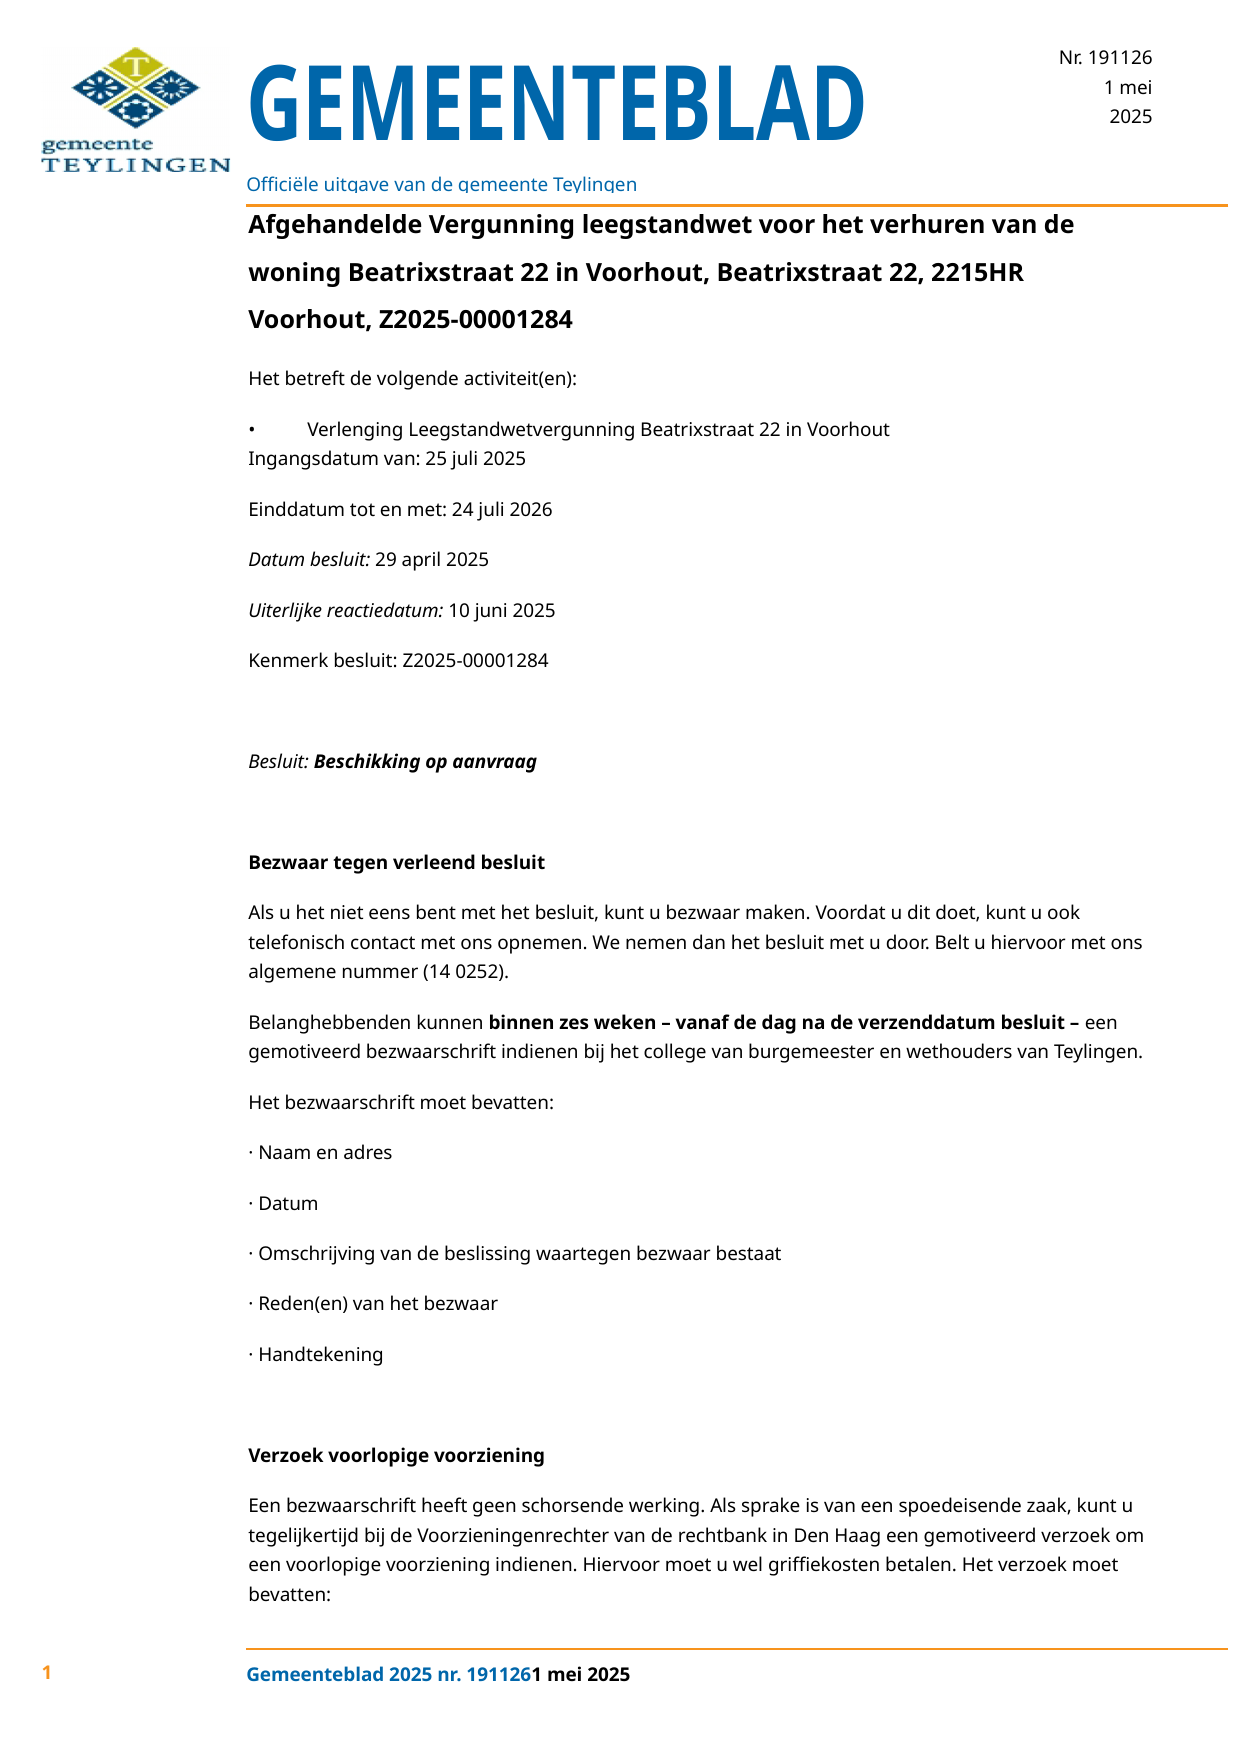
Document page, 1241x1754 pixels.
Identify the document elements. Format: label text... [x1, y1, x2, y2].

text · Handtekening [248, 1341, 1152, 1367]
text Het betreft de volgende activiteit(en): [248, 366, 1152, 391]
text Bezwaar tegen verleend besluit [248, 849, 1152, 874]
text Besluit: Beschikking op aanvraag [248, 748, 1152, 774]
text Een bezwaarschrift heeft geen schorsende werking. Als sprake is van een spoedeisende zaak, kunt u tegelijkertijd bij de Voorzieningenrechter van de rechtbank in Den Haag een gemotiveerd verzoek om een voorlopige voorziening indienen. Hiervoor moet u wel griffiekosten betalen. Het verzoek moet bevatten: [248, 1492, 1152, 1607]
text Als u het niet eens bent met het besluit, kunt u bezwaar maken. Voordat u dit doet, kunt u ook telefonisch contact met ons opnemen. We nemen dan het besluit met u door. Belt u hiervoor met ons algemene nummer (14 0252). [248, 899, 1152, 984]
text Uiterlijke reactiedatum: 10 juni 2025 [248, 597, 1152, 622]
text · Omschrijving van de beslissing waartegen bezwaar bestaat [248, 1240, 1152, 1266]
picture [41, 47, 231, 172]
text Verzoek voorlopige voorziening [248, 1442, 1152, 1467]
text · Naam en adres [248, 1139, 1152, 1165]
text Einddatum tot en met: 24 juli 2026 [248, 496, 1152, 522]
text · Datum [248, 1190, 1152, 1215]
text Kenmerk besluit: Z2025-00001284 [248, 647, 1152, 673]
list Verlenging Leegstandwetvergunning Beatrixstraat 22 in Voorhout [248, 416, 1152, 442]
text · Reden(en) van het bezwaar [248, 1291, 1152, 1316]
text Ingangsdatum van: 25 juli 2025 [248, 446, 1152, 471]
text Belanghebbenden kunnen binnen zes weken – vanaf de dag na de verzenddatum besluit – een gemotiveerd bezwaarschrift indienen bij het college van burgemeester en wethouders van Teylingen. [248, 1009, 1152, 1064]
text Afgehandelde Vergunning leegstandwet voor het verhuren van de woning Beatrixstraat 22 in Voorhout, Beatrixstraat 22, 2215HR Voorhout, Z2025-00001284 [248, 207, 1152, 336]
text Datum besluit: 29 april 2025 [248, 546, 1152, 572]
text Het bezwaarschrift moet bevatten: [248, 1089, 1152, 1114]
